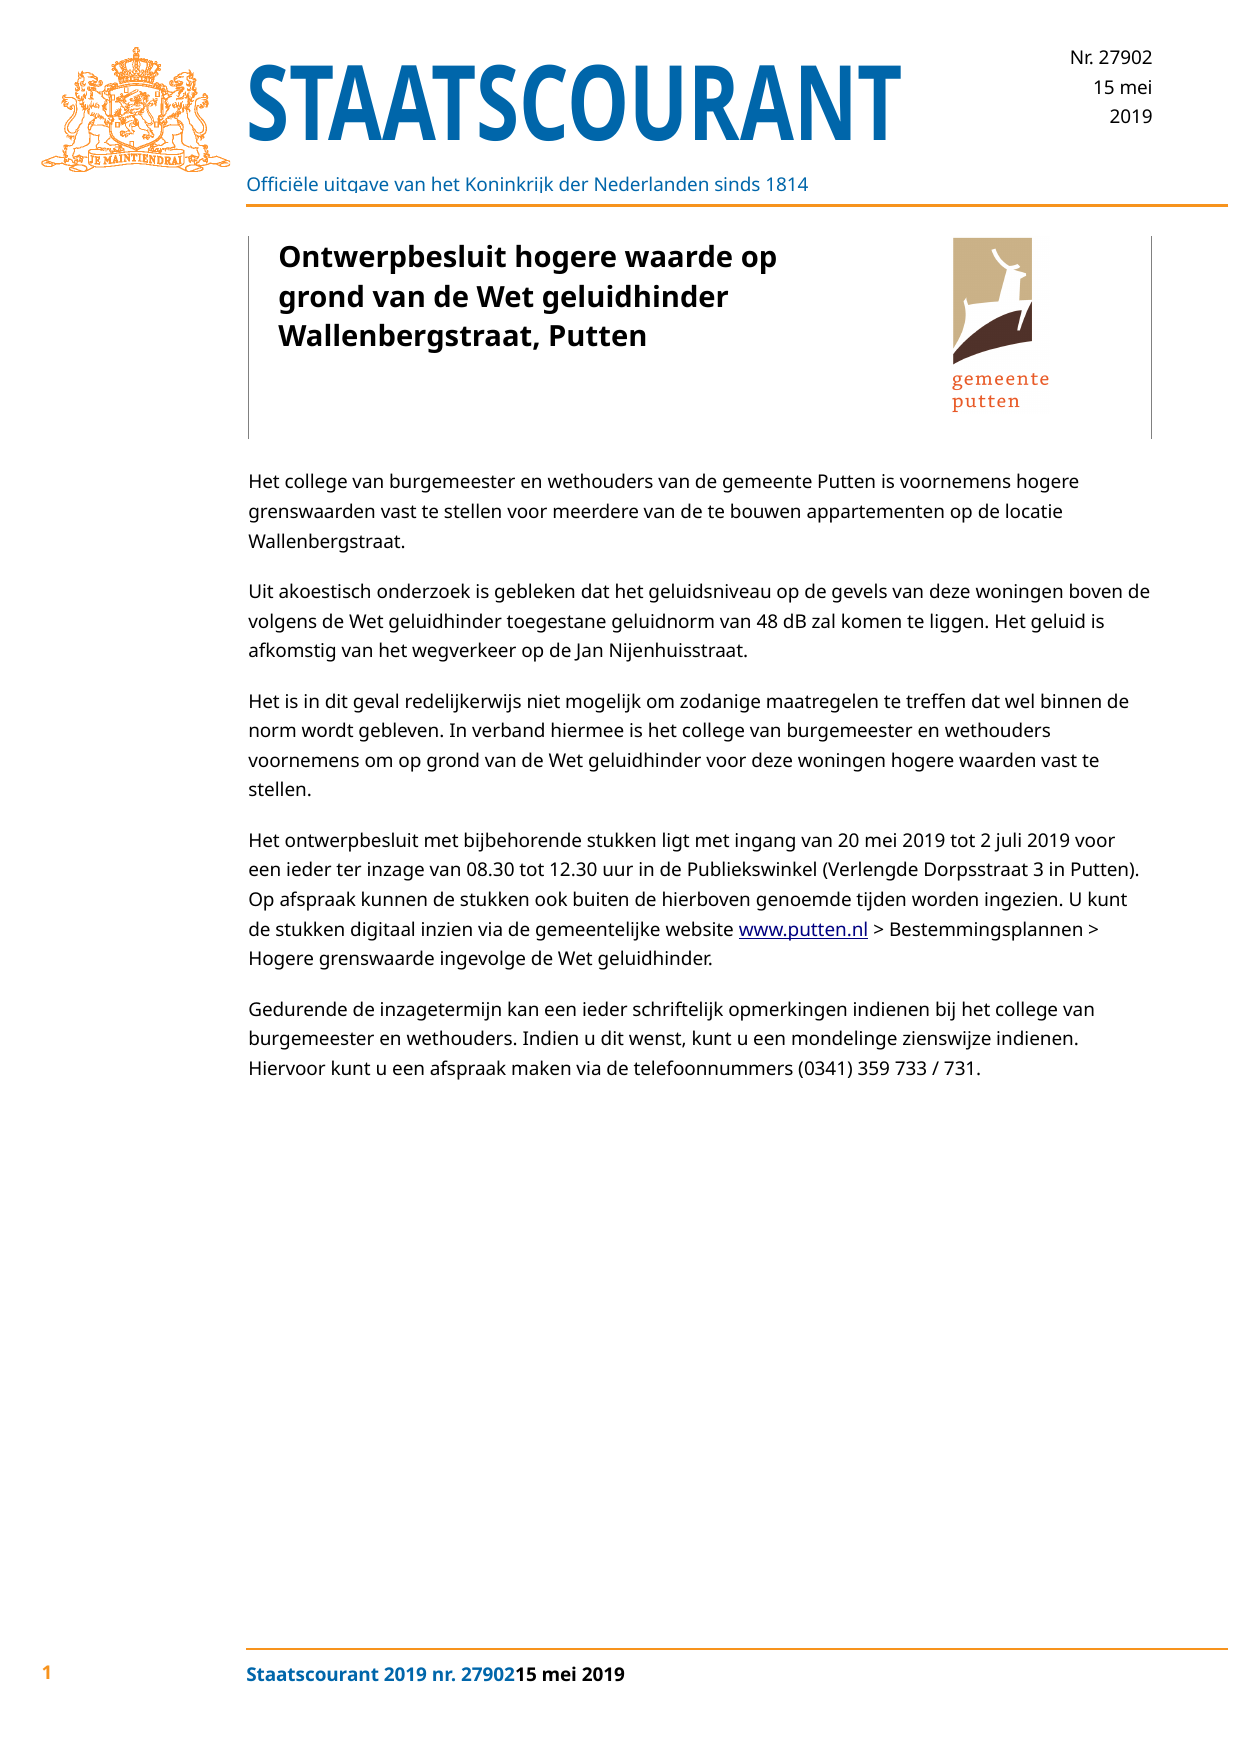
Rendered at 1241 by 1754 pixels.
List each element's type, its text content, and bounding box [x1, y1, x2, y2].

text Gedurende de inzagetermijn kan een ieder schriftelijk opmerkingen indienen bij het college van burgemeester en wethouders. Indien u dit wenst, kunt u een mondelinge zienswijze indienen. Hiervoor kunt u een afspraak maken via de telefoonnummers (0341) 359 733 / 731. [248, 996, 1152, 1081]
picture [951, 236, 1050, 414]
text Het is in dit geval redelijkerwijs niet mogelijk om zodanige maatregelen te treffen dat wel binnen de norm wordt gebleven. In verband hiermee is het college van burgemeester en wethouders voornemens om op grond van de Wet geluidhinder voor deze woningen hogere waarden vast te stellen. [248, 688, 1152, 802]
table_header [850, 236, 951, 413]
text Het college van burgemeester en wethouders van de gemeente Putten is voornemens hogere grenswaarden vast te stellen voor meerdere van de te bouwen appartementen op de locatie Wallenbergstraat. [248, 469, 1152, 553]
text Het ontwerpbesluit met bijbehorende stukken ligt met ingang van 20 mei 2019 tot 2 juli 2019 voor een ieder ter inzage van 08.30 tot 12.30 uur in de Publiekswinkel (Verlengde Dorpsstraat 3 in Putten). Op afspraak kunnen de stukken ook buiten de hierboven genoemde tijden worden ingezien. U kunt de stukken digitaal inzien via de gemeentelijke website www.putten.nl > Bestemmingsplannen > Hogere grenswaarde ingevolge de Wet geluidhinder. [248, 827, 1152, 971]
picture [41, 47, 231, 172]
table_header [1050, 236, 1151, 413]
table_header [850, 414, 1151, 439]
text Uit akoestisch onderzoek is gebleken dat het geluidsniveau op de gevels van deze woningen boven de volgens de Wet geluidhinder toegestane geluidnorm van 48 dB zal komen te liggen. Het geluid is afkomstig van het wegverkeer op de Jan Nijenhuisstraat. [248, 578, 1152, 663]
table_header Ontwerpbesluit hogere waarde op grond van de Wet geluidhinder Wallenbergstraat, Putten [249, 236, 850, 439]
